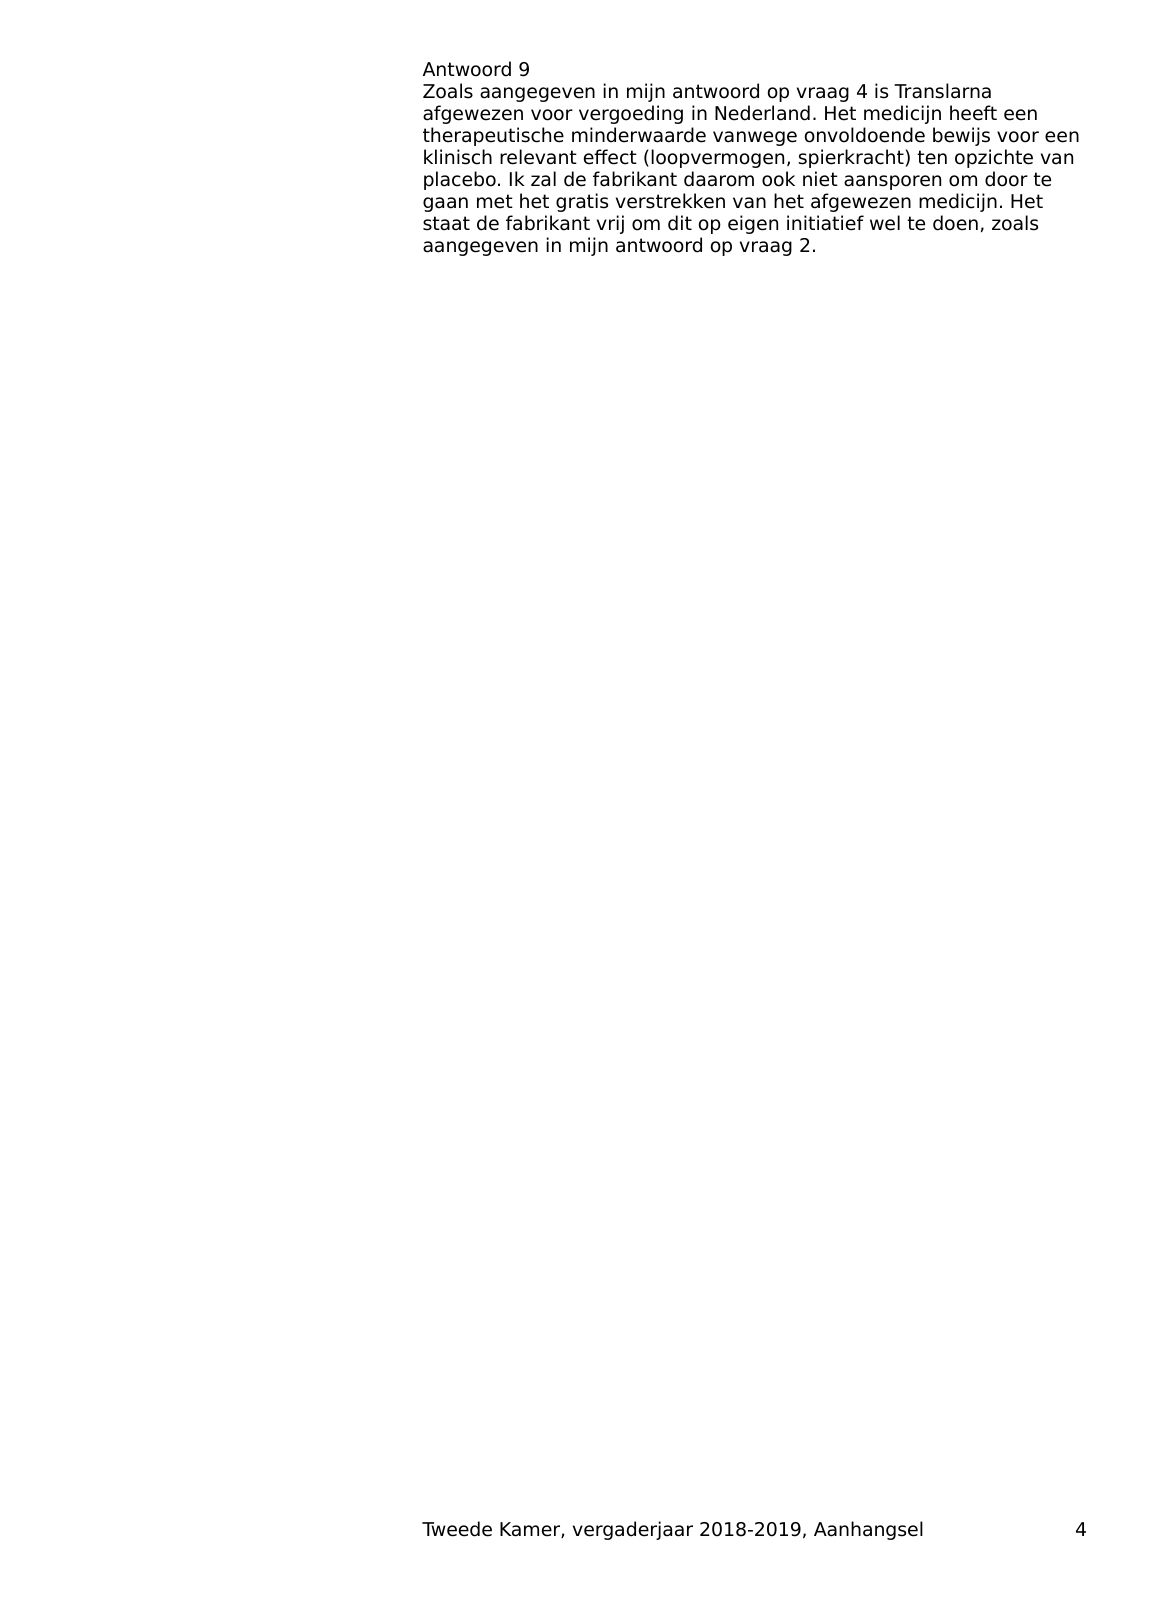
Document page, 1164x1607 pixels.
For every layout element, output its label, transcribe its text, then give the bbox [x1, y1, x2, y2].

text Antwoord 9 [422, 59, 1087, 81]
text Zoals aangegeven in mijn antwoord op vraag 4 is Translarna afgewezen voor vergoeding in Nederland. Het medicijn heeft een therapeutische minderwaarde vanwege onvoldoende bewijs voor een klinisch relevant effect (loopvermogen, spierkracht) ten opzichte van placebo. Ik zal de fabrikant daarom ook niet aansporen om door te gaan met het gratis verstrekken van het afgewezen medicijn. Het staat de fabrikant vrij om dit op eigen initiatief wel te doen, zoals aangegeven in mijn antwoord op vraag 2. [422, 81, 1087, 257]
